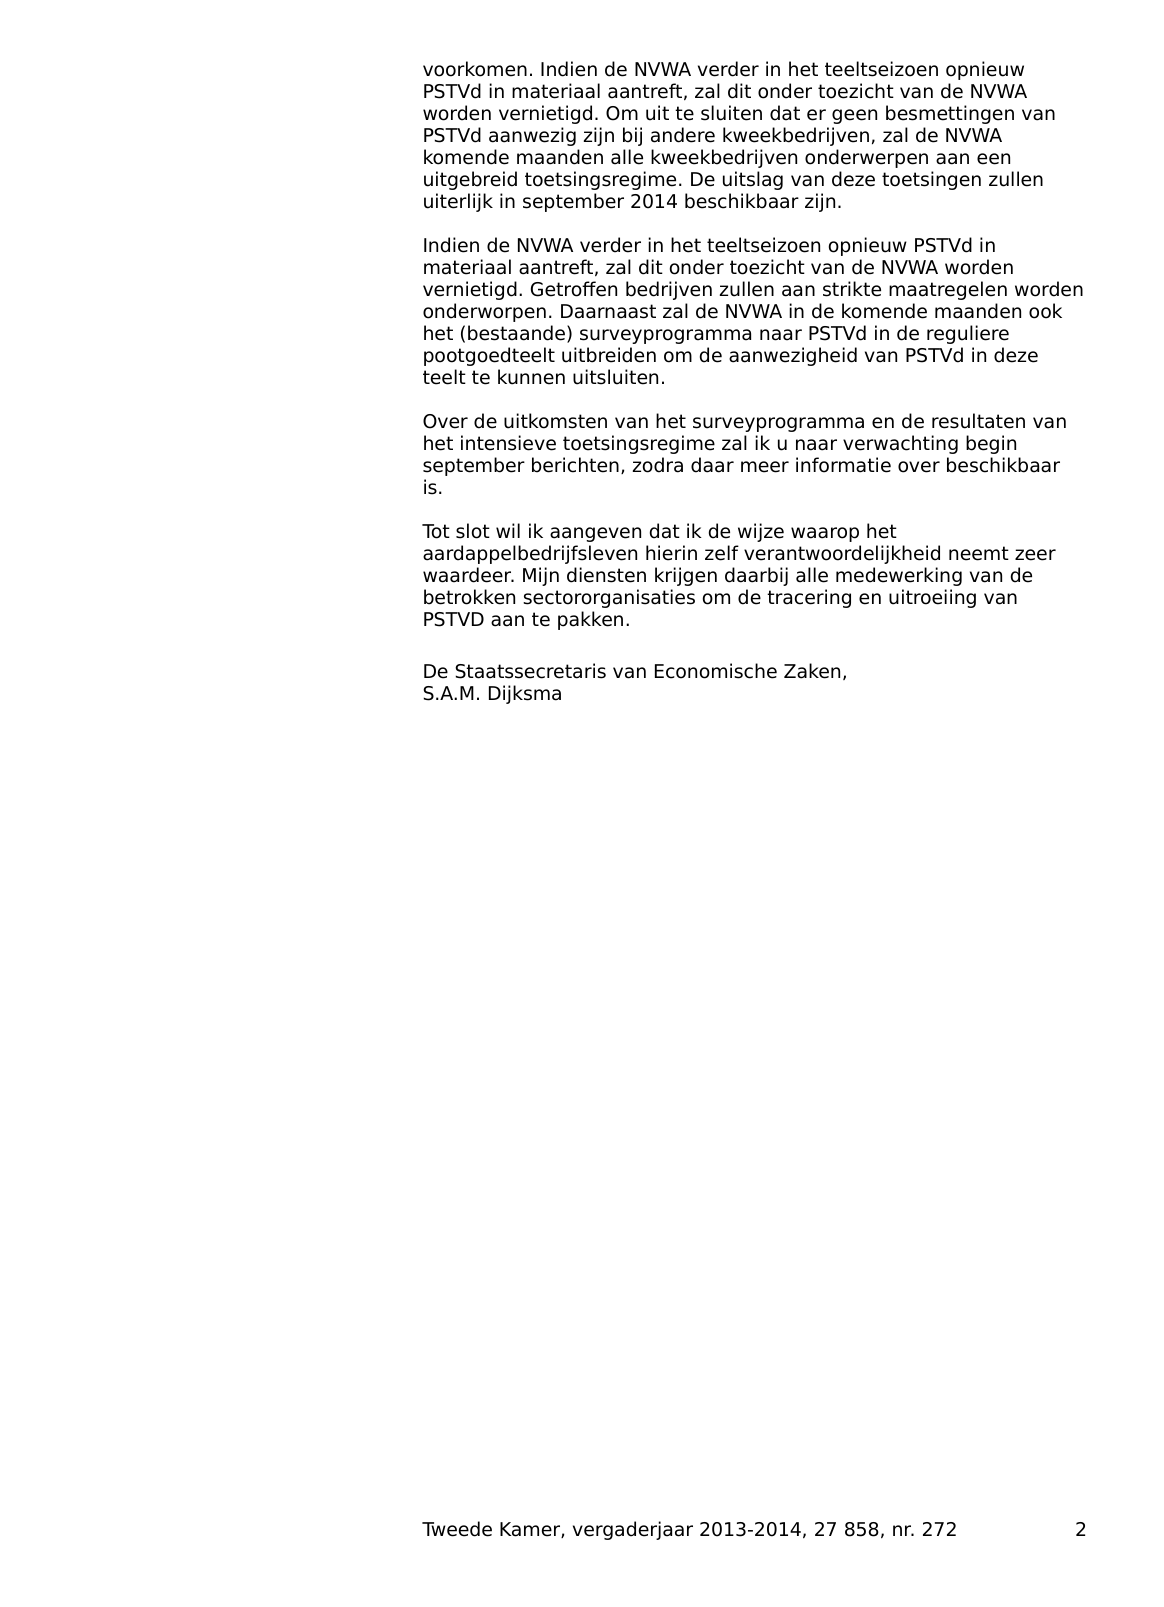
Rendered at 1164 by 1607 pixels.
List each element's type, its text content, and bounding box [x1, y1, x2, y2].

text Indien de NVWA verder in het teeltseizoen opnieuw PSTVd in materiaal aantreft, zal dit onder toezicht van de NVWA worden vernietigd. Getroffen bedrijven zullen aan strikte maatregelen worden onderworpen. Daarnaast zal de NVWA in de komende maanden ook het (bestaande) surveyprogramma naar PSTVd in de reguliere pootgoedteelt uitbreiden om de aanwezigheid van PSTVd in deze teelt te kunnen uitsluiten. [422, 235, 1087, 389]
text voorkomen. Indien de NVWA verder in het teeltseizoen opnieuw PSTVd in materiaal aantreft, zal dit onder toezicht van de NVWA worden vernietigd. Om uit te sluiten dat er geen besmettingen van PSTVd aanwezig zijn bij andere kweekbedrijven, zal de NVWA komende maanden alle kweekbedrijven onderwerpen aan een uitgebreid toetsingsregime. De uitslag van deze toetsingen zullen uiterlijk in september 2014 beschikbaar zijn. [422, 59, 1087, 213]
text De Staatssecretaris van Economische Zaken, S.A.M. Dijksma [422, 661, 1087, 705]
text Over de uitkomsten van het surveyprogramma en de resultaten van het intensieve toetsingsregime zal ik u naar verwachting begin september berichten, zodra daar meer informatie over beschikbaar is. [422, 411, 1087, 499]
text Tot slot wil ik aangeven dat ik de wijze waarop het aardappelbedrijfsleven hierin zelf verantwoordelijkheid neemt zeer waardeer. Mijn diensten krijgen daarbij alle medewerking van de betrokken sectororganisaties om de tracering en uitroeiing van PSTVD aan te pakken. [422, 521, 1087, 631]
